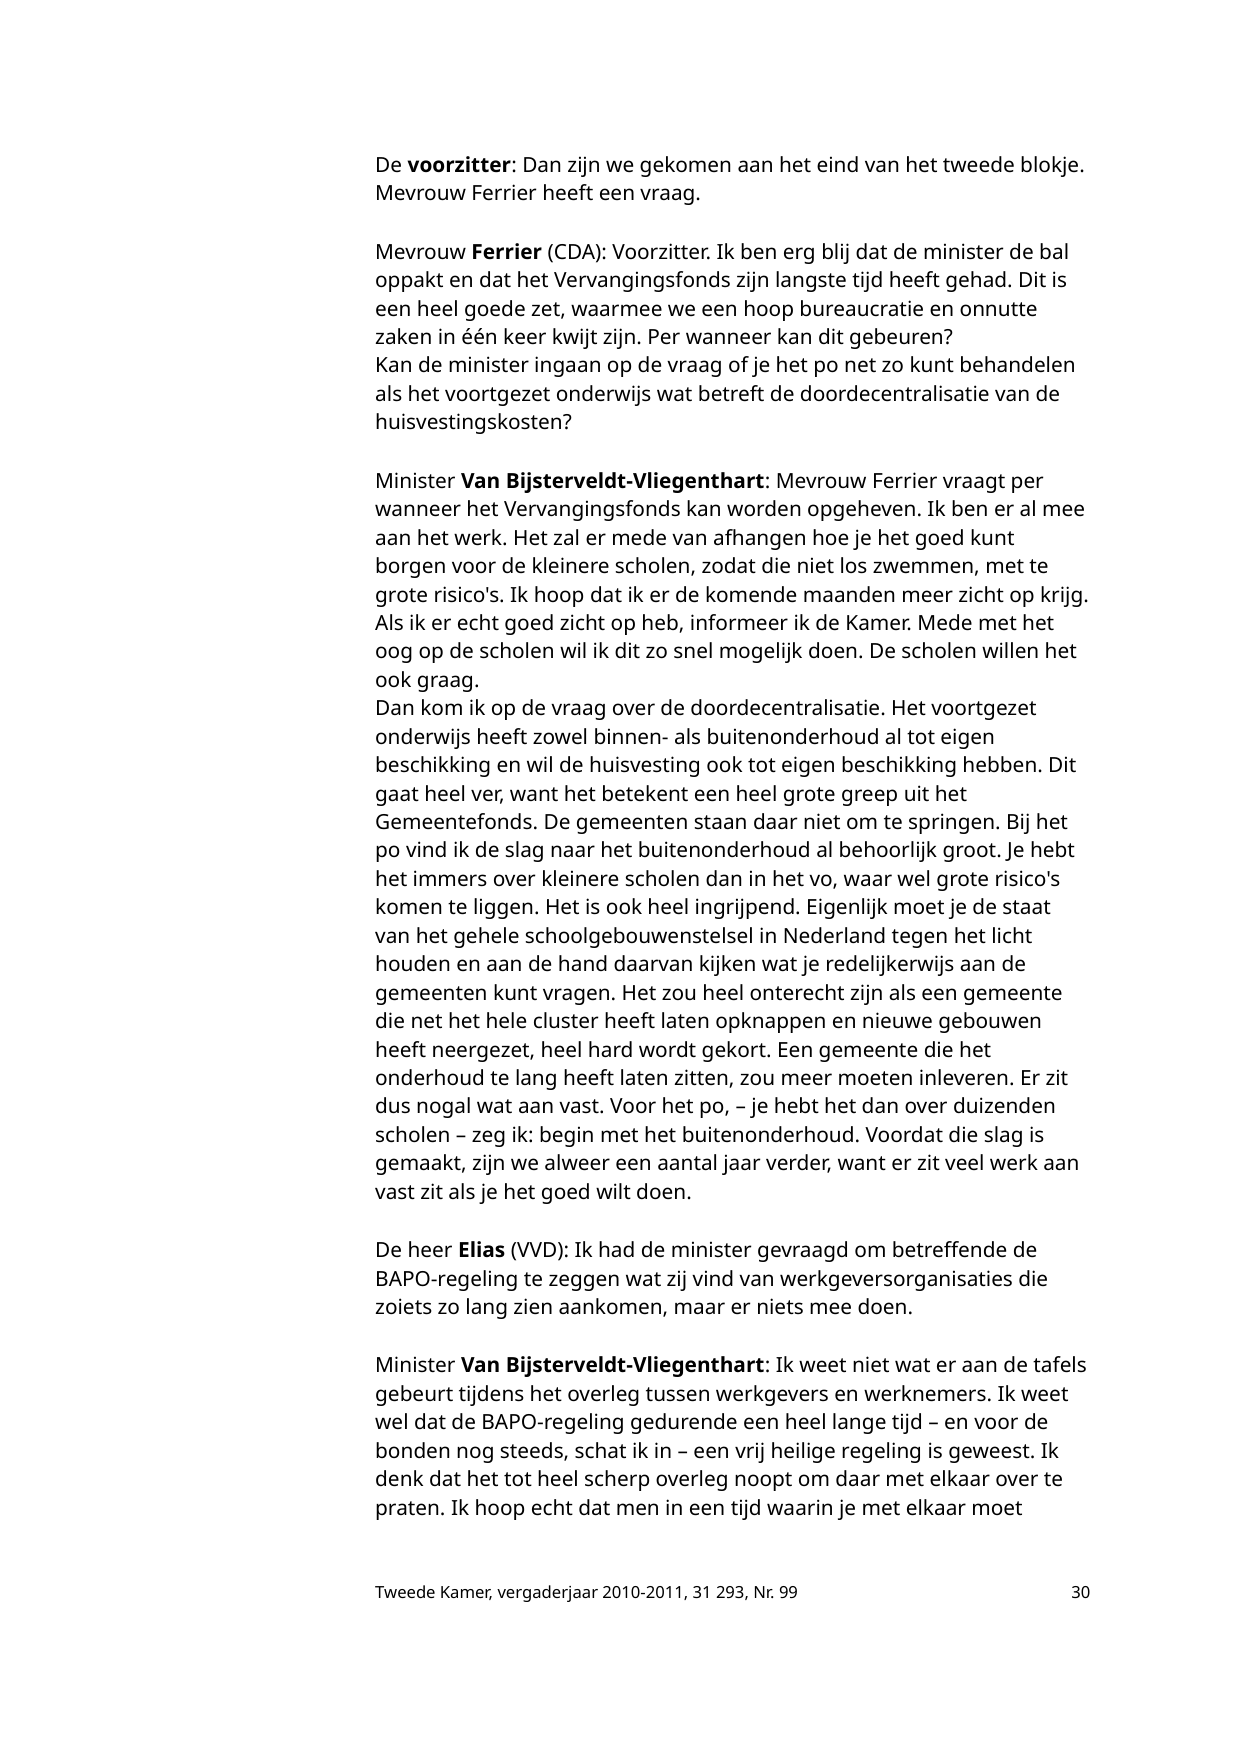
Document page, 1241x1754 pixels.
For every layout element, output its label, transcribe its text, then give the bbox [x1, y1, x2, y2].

text Minister Van Bijsterveldt-Vliegenthart: Ik weet niet wat er aan de tafels gebeurt tijdens het overleg tussen werkgevers en werknemers. Ik weet wel dat de BAPO-regeling gedurende een heel lange tijd – en voor de bonden nog steeds, schat ik in – een vrij heilige regeling is geweest. Ik denk dat het tot heel scherp overleg noopt om daar met elkaar over te praten. Ik hoop echt dat men in een tijd waarin je met elkaar moet [375, 1351, 1090, 1521]
text Kan de minister ingaan op de vraag of je het po net zo kunt behandelen als het voortgezet onderwijs wat betreft de doordecentralisatie van de huisvestingskosten? [375, 351, 1090, 436]
text Minister Van Bijsterveldt-Vliegenthart: Mevrouw Ferrier vraagt per wanneer het Vervangingsfonds kan worden opgeheven. Ik ben er al mee aan het werk. Het zal er mede van afhangen hoe je het goed kunt borgen voor de kleinere scholen, zodat die niet los zwemmen, met te grote risico's. Ik hoop dat ik er de komende maanden meer zicht op krijg. Als ik er echt goed zicht op heb, informeer ik de Kamer. Mede met het oog op de scholen wil ik dit zo snel mogelijk doen. De scholen willen het ook graag. [375, 466, 1090, 693]
text Mevrouw Ferrier (CDA): Voorzitter. Ik ben erg blij dat de minister de bal oppakt en dat het Vervangingsfonds zijn langste tijd heeft gehad. Dit is een heel goede zet, waarmee we een hoop bureaucratie en onnutte zaken in één keer kwijt zijn. Per wanneer kan dit gebeuren? [375, 237, 1090, 351]
text Dan kom ik op de vraag over de doordecentralisatie. Het voortgezet onderwijs heeft zowel binnen- als buitenonderhoud al tot eigen beschikking en wil de huisvesting ook tot eigen beschikking hebben. Dit gaat heel ver, want het betekent een heel grote greep uit het Gemeentefonds. De gemeenten staan daar niet om te springen. Bij het po vind ik de slag naar het buitenonderhoud al behoorlijk groot. Je hebt het immers over kleinere scholen dan in het vo, waar wel grote risico's komen te liggen. Het is ook heel ingrijpend. Eigenlijk moet je de staat van het gehele schoolgebouwenstelsel in Nederland tegen het licht houden en aan de hand daarvan kijken wat je redelijkerwijs aan de gemeenten kunt vragen. Het zou heel onterecht zijn als een gemeente die net het hele cluster heeft laten opknappen en nieuwe gebouwen heeft neergezet, heel hard wordt gekort. Een gemeente die het onderhoud te lang heeft laten zitten, zou meer moeten inleveren. Er zit dus nogal wat aan vast. Voor het po, – je hebt het dan over duizenden scholen – zeg ik: begin met het buitenonderhoud. Voordat die slag is gemaakt, zijn we alweer een aantal jaar verder, want er zit veel werk aan vast zit als je het goed wilt doen. [375, 693, 1090, 1205]
text De voorzitter: Dan zijn we gekomen aan het eind van het tweede blokje. Mevrouw Ferrier heeft een vraag. [375, 150, 1090, 207]
text De heer Elias (VVD): Ik had de minister gevraagd om betreffende de BAPO-regeling te zeggen wat zij vind van werkgeversorganisaties die zoiets zo lang zien aankomen, maar er niets mee doen. [375, 1235, 1090, 1321]
